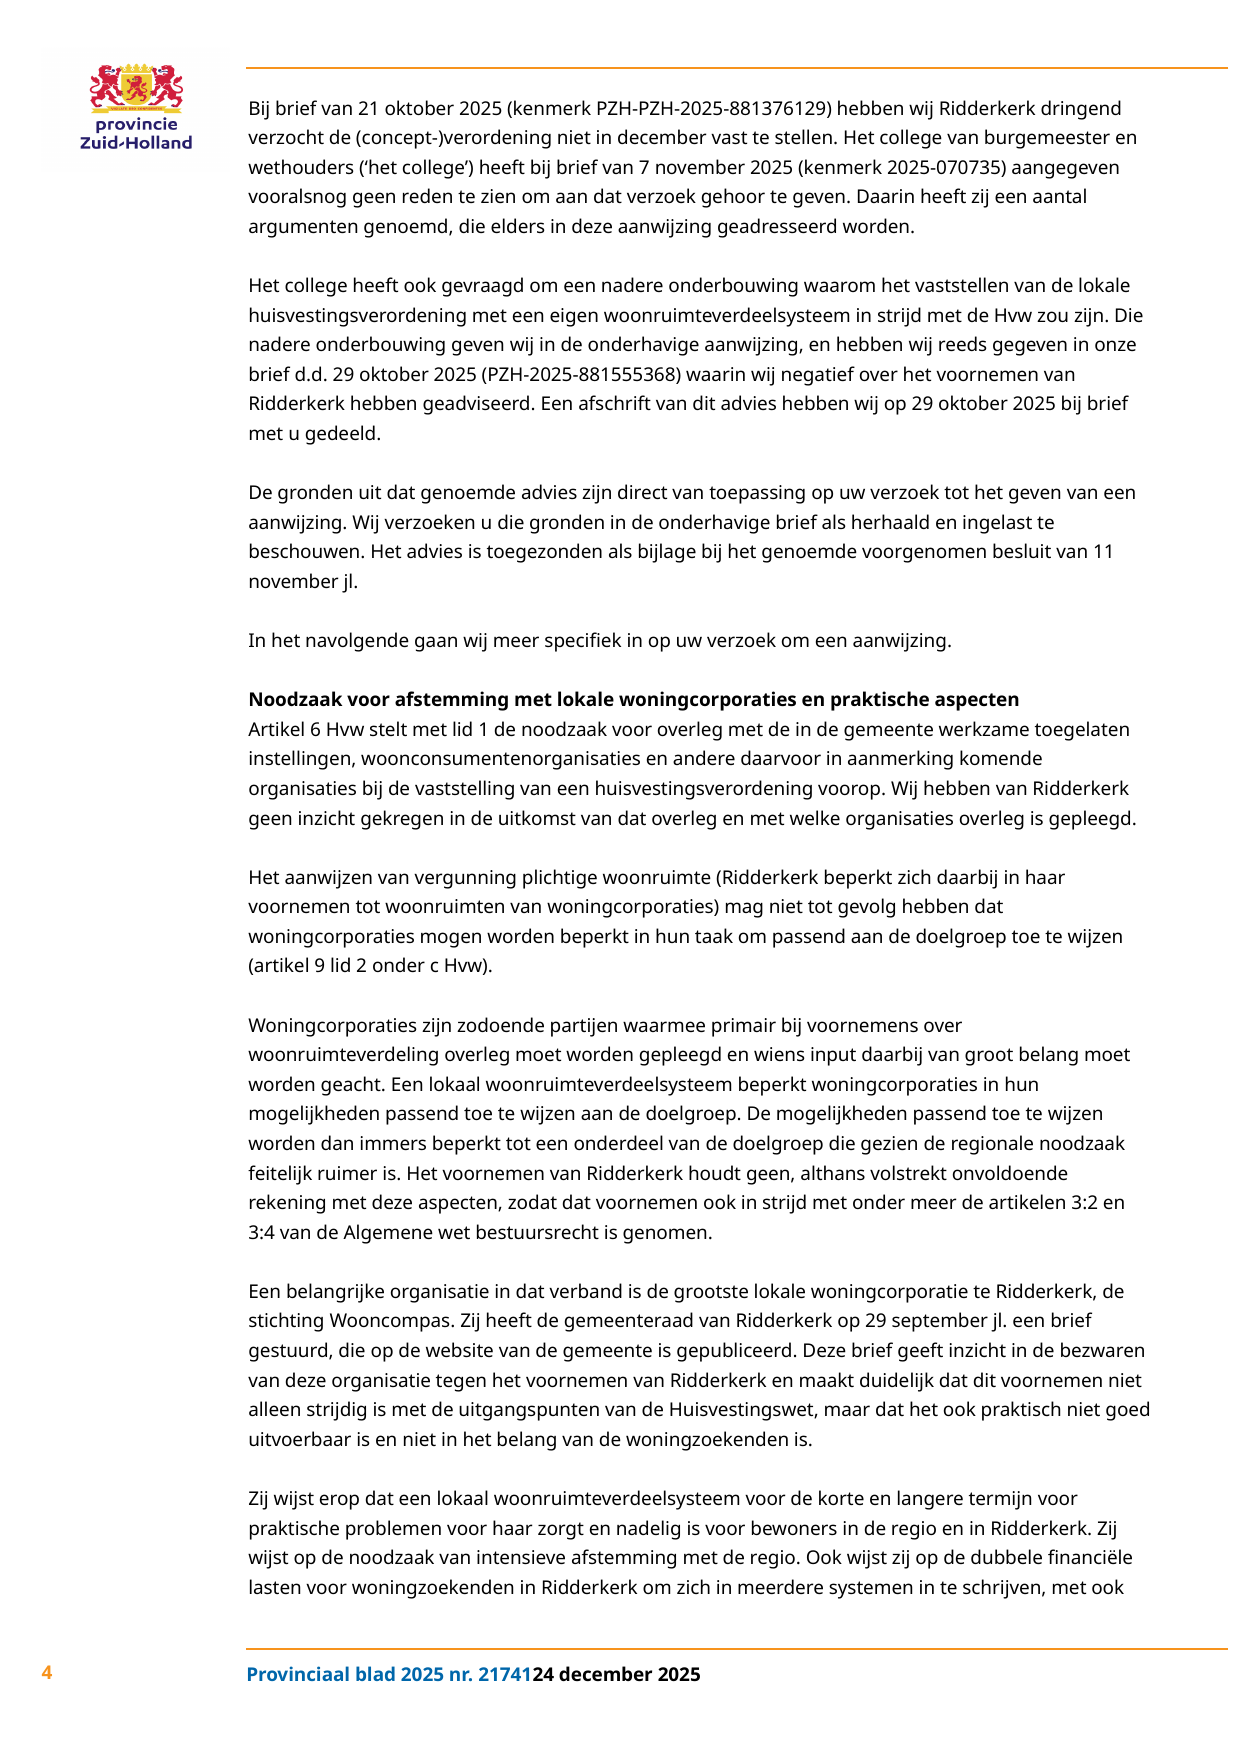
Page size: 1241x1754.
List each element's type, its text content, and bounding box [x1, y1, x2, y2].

text In het navolgende gaan wij meer specifiek in op uw verzoek om een aanwijzing. [248, 627, 1152, 653]
text Het aanwijzen van vergunning plichtige woonruimte (Ridderkerk beperkt zich daarbij in haar voornemen tot woonruimten van woningcorporaties) mag niet tot gevolg hebben dat woningcorporaties mogen worden beperkt in hun taak om passend aan de doelgroep toe te wijzen (artikel 9 lid 2 onder c Hvw). [248, 864, 1152, 978]
picture [41, 47, 231, 172]
text Noodzaak voor afstemming met lokale woningcorporaties en praktische aspecten [248, 686, 1152, 712]
text Het college heeft ook gevraagd om een nadere onderbouwing waarom het vaststellen van de lokale huisvestingsverordening met een eigen woonruimteverdeelsysteem in strijd met de Hvw zou zijn. Die nadere onderbouwing geven wij in de onderhavige aanwijzing, en hebben wij reeds gegeven in onze brief d.d. 29 oktober 2025 (PZH-2025-881555368) waarin wij negatief over het voornemen van Ridderkerk hebben geadviseerd. Een afschrift van dit advies hebben wij op 29 oktober 2025 bij brief met u gedeeld. [248, 272, 1152, 446]
text Artikel 6 Hvw stelt met lid 1 de noodzaak voor overleg met de in de gemeente werkzame toegelaten instellingen, woonconsumentenorganisaties en andere daarvoor in aanmerking komende organisaties bij de vaststelling van een huisvestingsverordening voorop. Wij hebben van Ridderkerk geen inzicht gekregen in de uitkomst van dat overleg en met welke organisaties overleg is gepleegd. [248, 716, 1152, 831]
text Zij wijst erop dat een lokaal woonruimteverdeelsysteem voor de korte en langere termijn voor praktische problemen voor haar zorgt en nadelig is voor bewoners in de regio en in Ridderkerk. Zij wijst op de noodzaak van intensieve afstemming met de regio. Ook wijst zij op de dubbele financiële lasten voor woningzoekenden in Ridderkerk om zich in meerdere systemen in te schrijven, met ook [248, 1485, 1152, 1600]
text Woningcorporaties zijn zodoende partijen waarmee primair bij voornemens over woonruimteverdeling overleg moet worden gepleegd en wiens input daarbij van groot belang moet worden geacht. Een lokaal woonruimteverdeelsysteem beperkt woningcorporaties in hun mogelijkheden passend toe te wijzen aan de doelgroep. De mogelijkheden passend toe te wijzen worden dan immers beperkt tot een onderdeel van de doelgroep die gezien de regionale noodzaak feitelijk ruimer is. Het voornemen van Ridderkerk houdt geen, althans volstrekt onvoldoende rekening met deze aspecten, zodat dat voornemen ook in strijd met onder meer de artikelen 3:2 en 3:4 van de Algemene wet bestuursrecht is genomen. [248, 1012, 1152, 1245]
text Bij brief van 21 oktober 2025 (kenmerk PZH-PZH-2025-881376129) hebben wij Ridderkerk dringend verzocht de (concept-)verordening niet in december vast te stellen. Het college van burgemeester en wethouders (‘het college’) heeft bij brief van 7 november 2025 (kenmerk 2025-070735) aangegeven vooralsnog geen reden te zien om aan dat verzoek gehoor te geven. Daarin heeft zij een aantal argumenten genoemd, die elders in deze aanwijzing geadresseerd worden. [248, 95, 1152, 239]
text Een belangrijke organisatie in dat verband is de grootste lokale woningcorporatie te Ridderkerk, de stichting Wooncompas. Zij heeft de gemeenteraad van Ridderkerk op 29 september jl. een brief gestuurd, die op de website van de gemeente is gepubliceerd. Deze brief geeft inzicht in de bezwaren van deze organisatie tegen het voornemen van Ridderkerk en maakt duidelijk dat dit voornemen niet alleen strijdig is met de uitgangspunten van de Huisvestingswet, maar dat het ook praktisch niet goed uitvoerbaar is en niet in het belang van de woningzoekenden is. [248, 1278, 1152, 1452]
text De gronden uit dat genoemde advies zijn direct van toepassing op uw verzoek tot het geven van een aanwijzing. Wij verzoeken u die gronden in de onderhavige brief als herhaald en ingelast te beschouwen. Het advies is toegezonden als bijlage bij het genoemde voorgenomen besluit van 11 november jl. [248, 479, 1152, 594]
